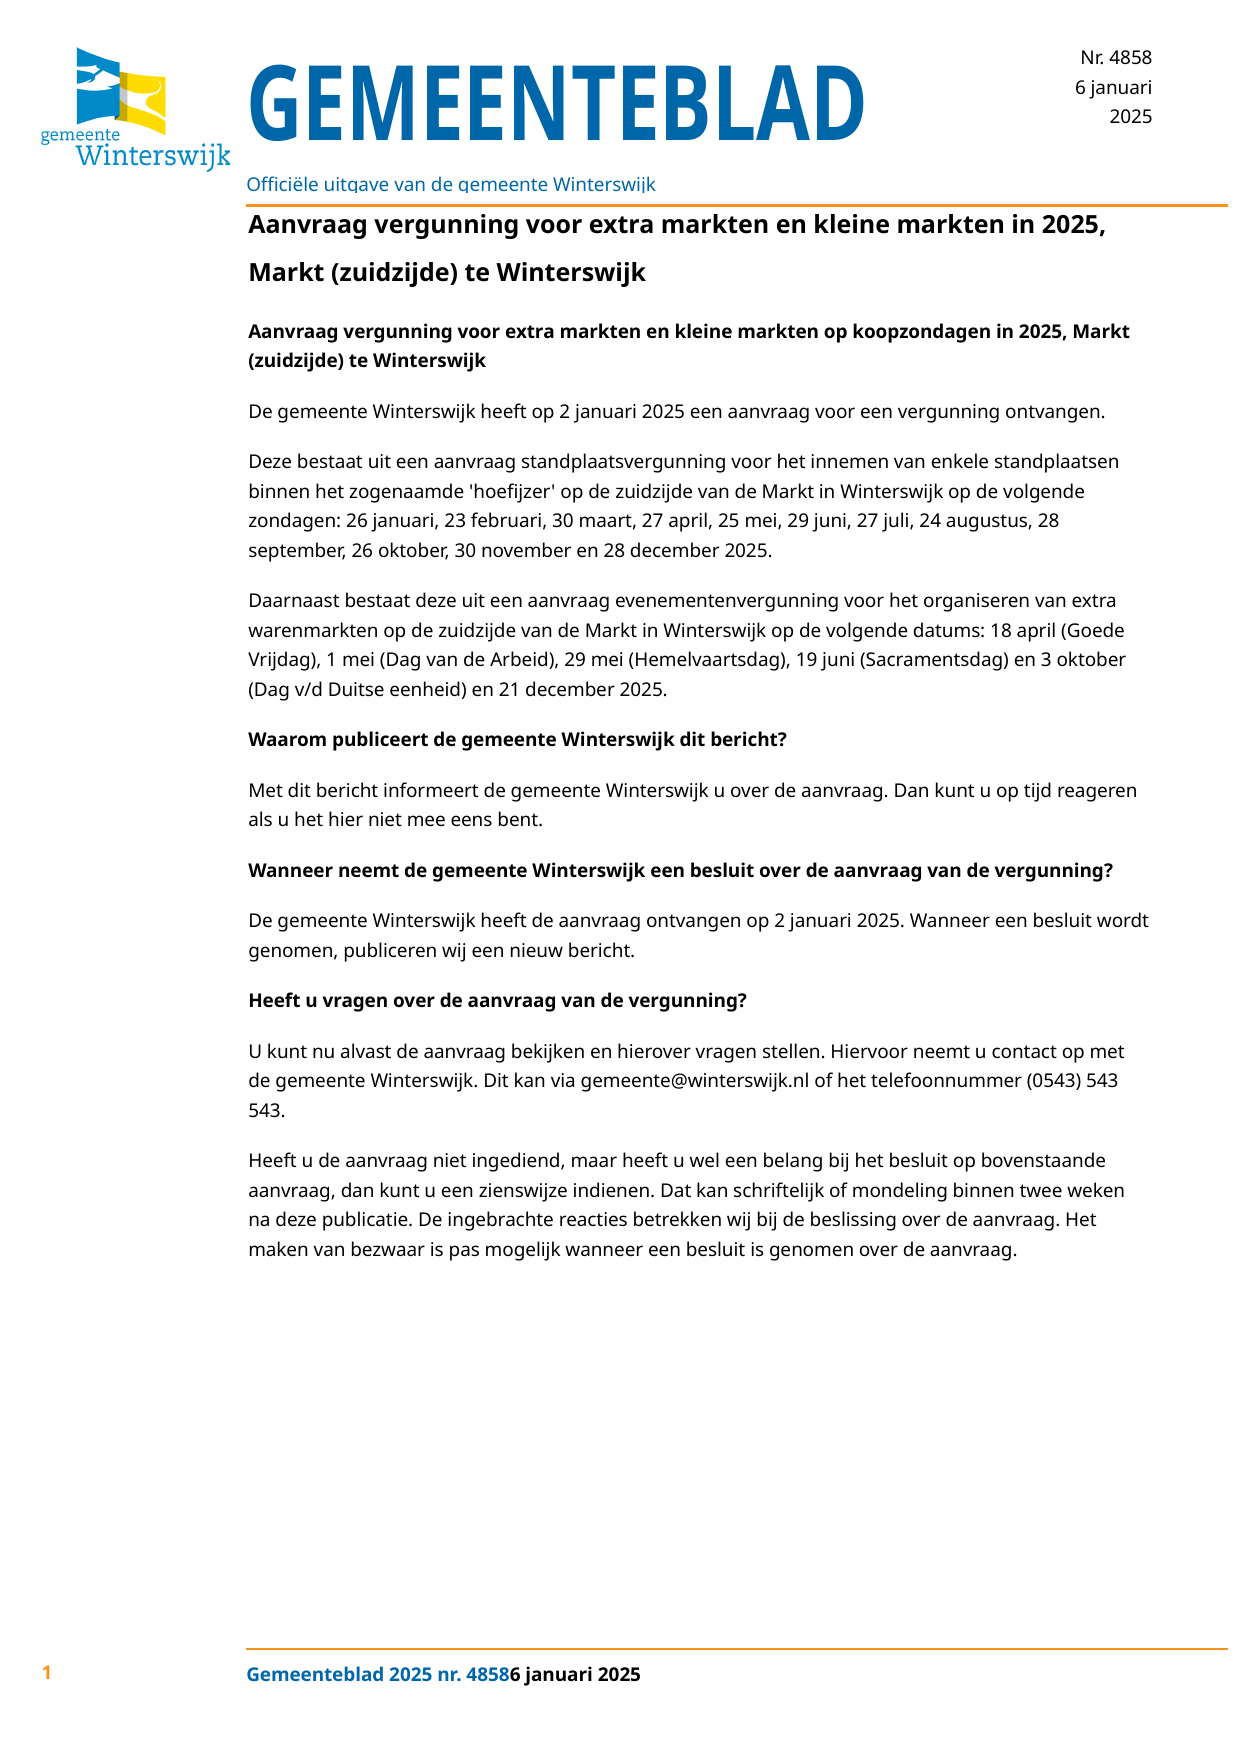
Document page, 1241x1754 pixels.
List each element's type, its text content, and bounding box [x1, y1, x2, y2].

text Deze bestaat uit een aanvraag standplaatsvergunning voor het innemen van enkele standplaatsen binnen het zogenaamde 'hoefijzer' op de zuidzijde van de Markt in Winterswijk op de volgende zondagen: 26 januari, 23 februari, 30 maart, 27 april, 25 mei, 29 juni, 27 juli, 24 augustus, 28 september, 26 oktober, 30 november en 28 december 2025. [248, 448, 1152, 563]
text Aanvraag vergunning voor extra markten en kleine markten in 2025, Markt (zuidzijde) te Winterswijk [248, 207, 1152, 288]
text De gemeente Winterswijk heeft de aanvraag ontvangen op 2 januari 2025. Wanneer een besluit wordt genomen, publiceren wij een nieuw bericht. [248, 907, 1152, 963]
picture [225, 153, 231, 162]
text Met dit bericht informeert de gemeente Winterswijk u over de aanvraag. Dan kunt u op tijd reageren als u het hier niet mee eens bent. [248, 777, 1152, 832]
text De gemeente Winterswijk heeft op 2 januari 2025 een aanvraag voor een vergunning ontvangen. [248, 398, 1152, 424]
text Heeft u de aanvraag niet ingediend, maar heeft u wel een belang bij het besluit op bovenstaande aanvraag, dan kunt u een zienswijze indienen. Dat kan schriftelijk of mondeling binnen twee weken na deze publicatie. De ingebrachte reacties betrekken wij bij de beslissing over de aanvraag. Het maken van bezwaar is pas mogelijk wanneer een besluit is genomen over de aanvraag. [248, 1147, 1152, 1262]
text Waarom publiceert de gemeente Winterswijk dit bericht? [248, 727, 1152, 752]
text Heeft u vragen over de aanvraag van de vergunning? [248, 987, 1152, 1013]
text Daarnaast bestaat deze uit een aanvraag evenementenvergunning voor het organiseren van extra warenmarkten op de zuidzijde van de Markt in Winterswijk op de volgende datums: 18 april (Goede Vrijdag), 1 mei (Dag van de Arbeid), 29 mei (Hemelvaartsdag), 19 juni (Sacramentsdag) en 3 oktober (Dag v/d Duitse eenheid) en 21 december 2025. [248, 587, 1152, 702]
text Aanvraag vergunning voor extra markten en kleine markten op koopzondagen in 2025, Markt (zuidzijde) te Winterswijk [248, 318, 1152, 373]
text Wanneer neemt de gemeente Winterswijk een besluit over de aanvraag van de vergunning? [248, 857, 1152, 883]
text U kunt nu alvast de aanvraag bekijken en hierover vragen stellen. Hiervoor neemt u contact op met de gemeente Winterswijk. Dit kan via gemeente@winterswijk.nl of het telefoonnummer (0543) 543 543. [248, 1038, 1152, 1123]
picture [41, 47, 231, 172]
